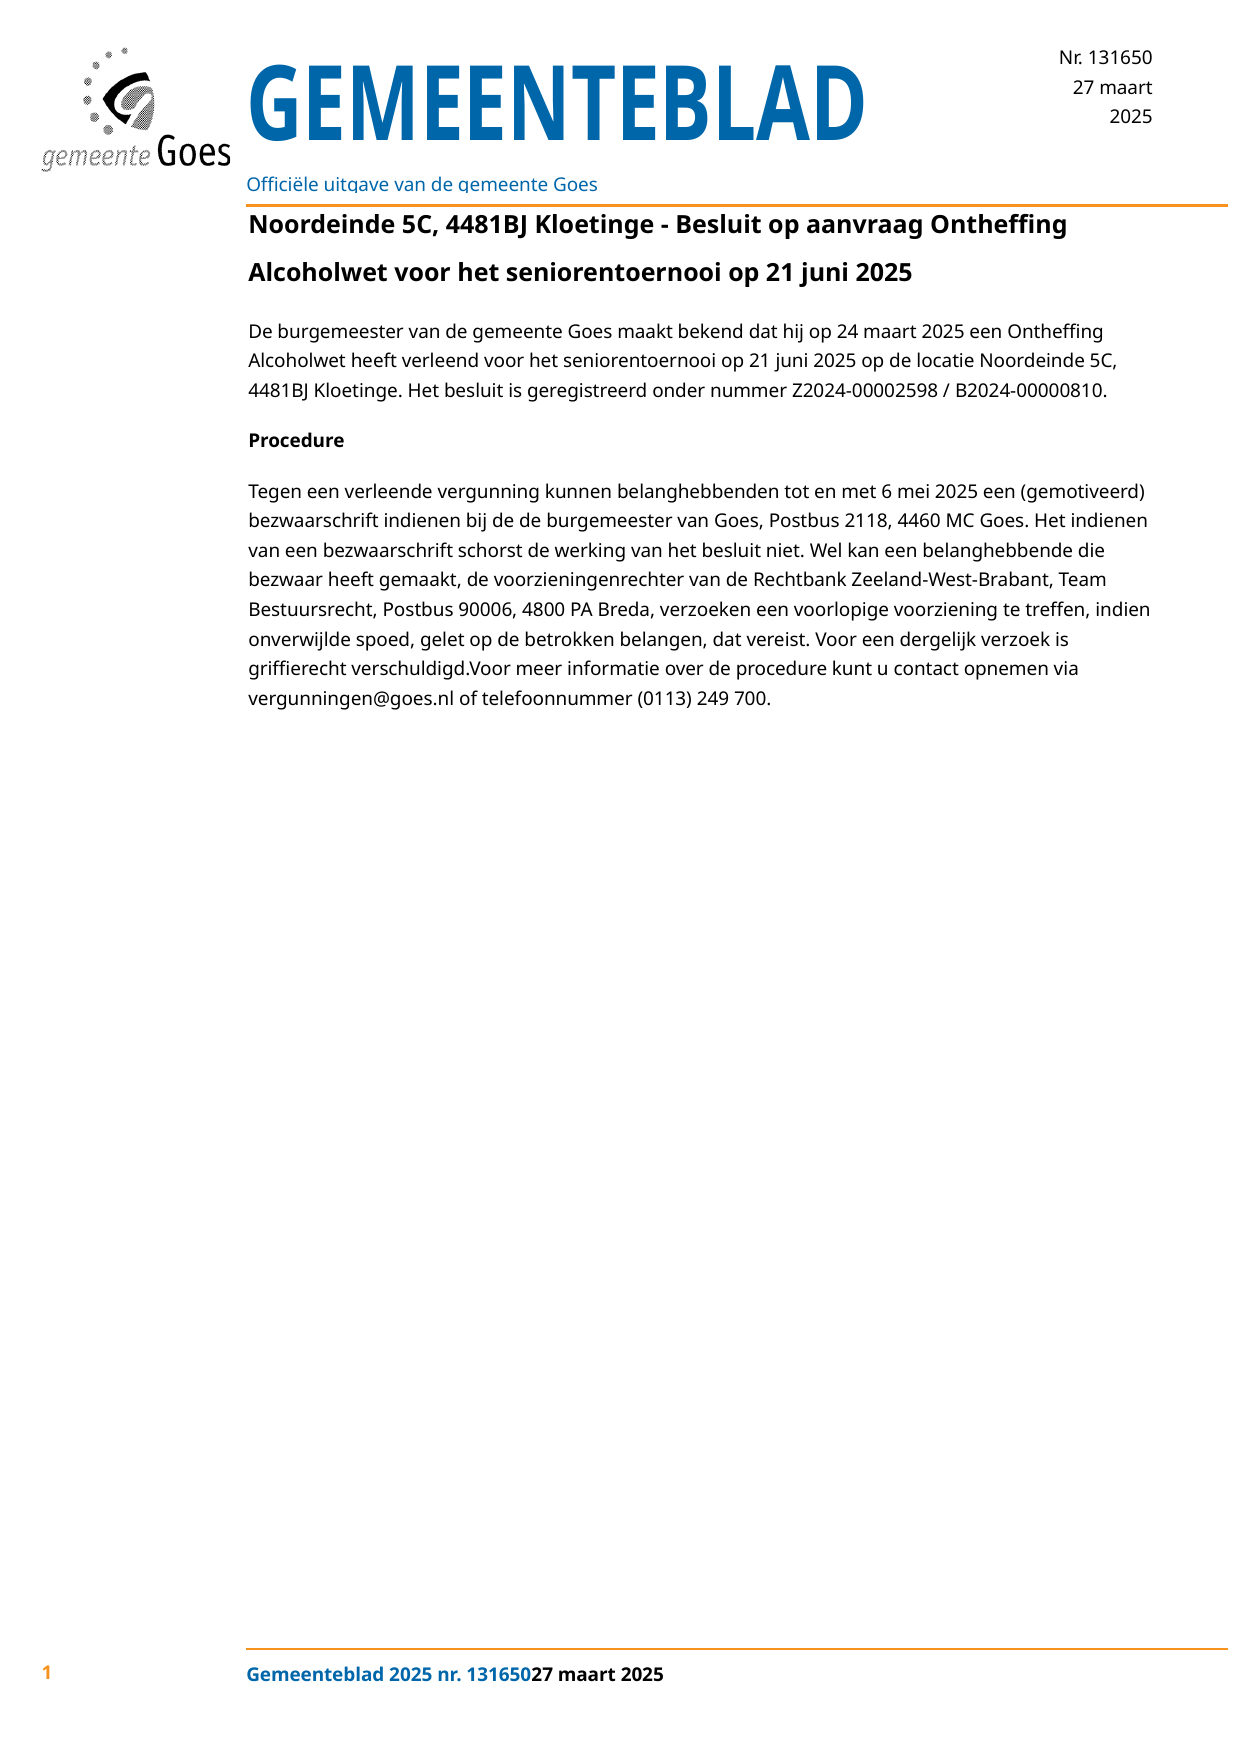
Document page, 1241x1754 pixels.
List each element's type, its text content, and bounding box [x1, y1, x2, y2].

text Noordeinde 5C, 4481BJ Kloetinge - Besluit op aanvraag Ontheffing Alcoholwet voor het seniorentoernooi op 21 juni 2025 [248, 207, 1152, 288]
text De burgemeester van de gemeente Goes maakt bekend dat hij op 24 maart 2025 een Ontheffing Alcoholwet heeft verleend voor het seniorentoernooi op 21 juni 2025 op de locatie Noordeinde 5C, 4481BJ Kloetinge. Het besluit is geregistreerd onder nummer Z2024-00002598 / B2024-00000810. [248, 318, 1152, 403]
picture [41, 47, 231, 172]
text Tegen een verleende vergunning kunnen belanghebbenden tot en met 6 mei 2025 een (gemotiveerd) bezwaarschrift indienen bij de de burgemeester van Goes, Postbus 2118, 4460 MC Goes. Het indienen van een bezwaarschrift schorst de werking van het besluit niet. Wel kan een belanghebbende die bezwaar heeft gemaakt, de voorzieningenrechter van de Rechtbank Zeeland-West-Brabant, Team Bestuursrecht, Postbus 90006, 4800 PA Breda, verzoeken een voorlopige voorziening te treffen, indien onverwijlde spoed, gelet op de betrokken belangen, dat vereist. Voor een dergelijk verzoek is griffierecht verschuldigd.Voor meer informatie over de procedure kunt u contact opnemen via vergunningen@goes.nl of telefoonnummer (0113) 249 700. [248, 478, 1152, 711]
text Procedure [248, 427, 1152, 453]
